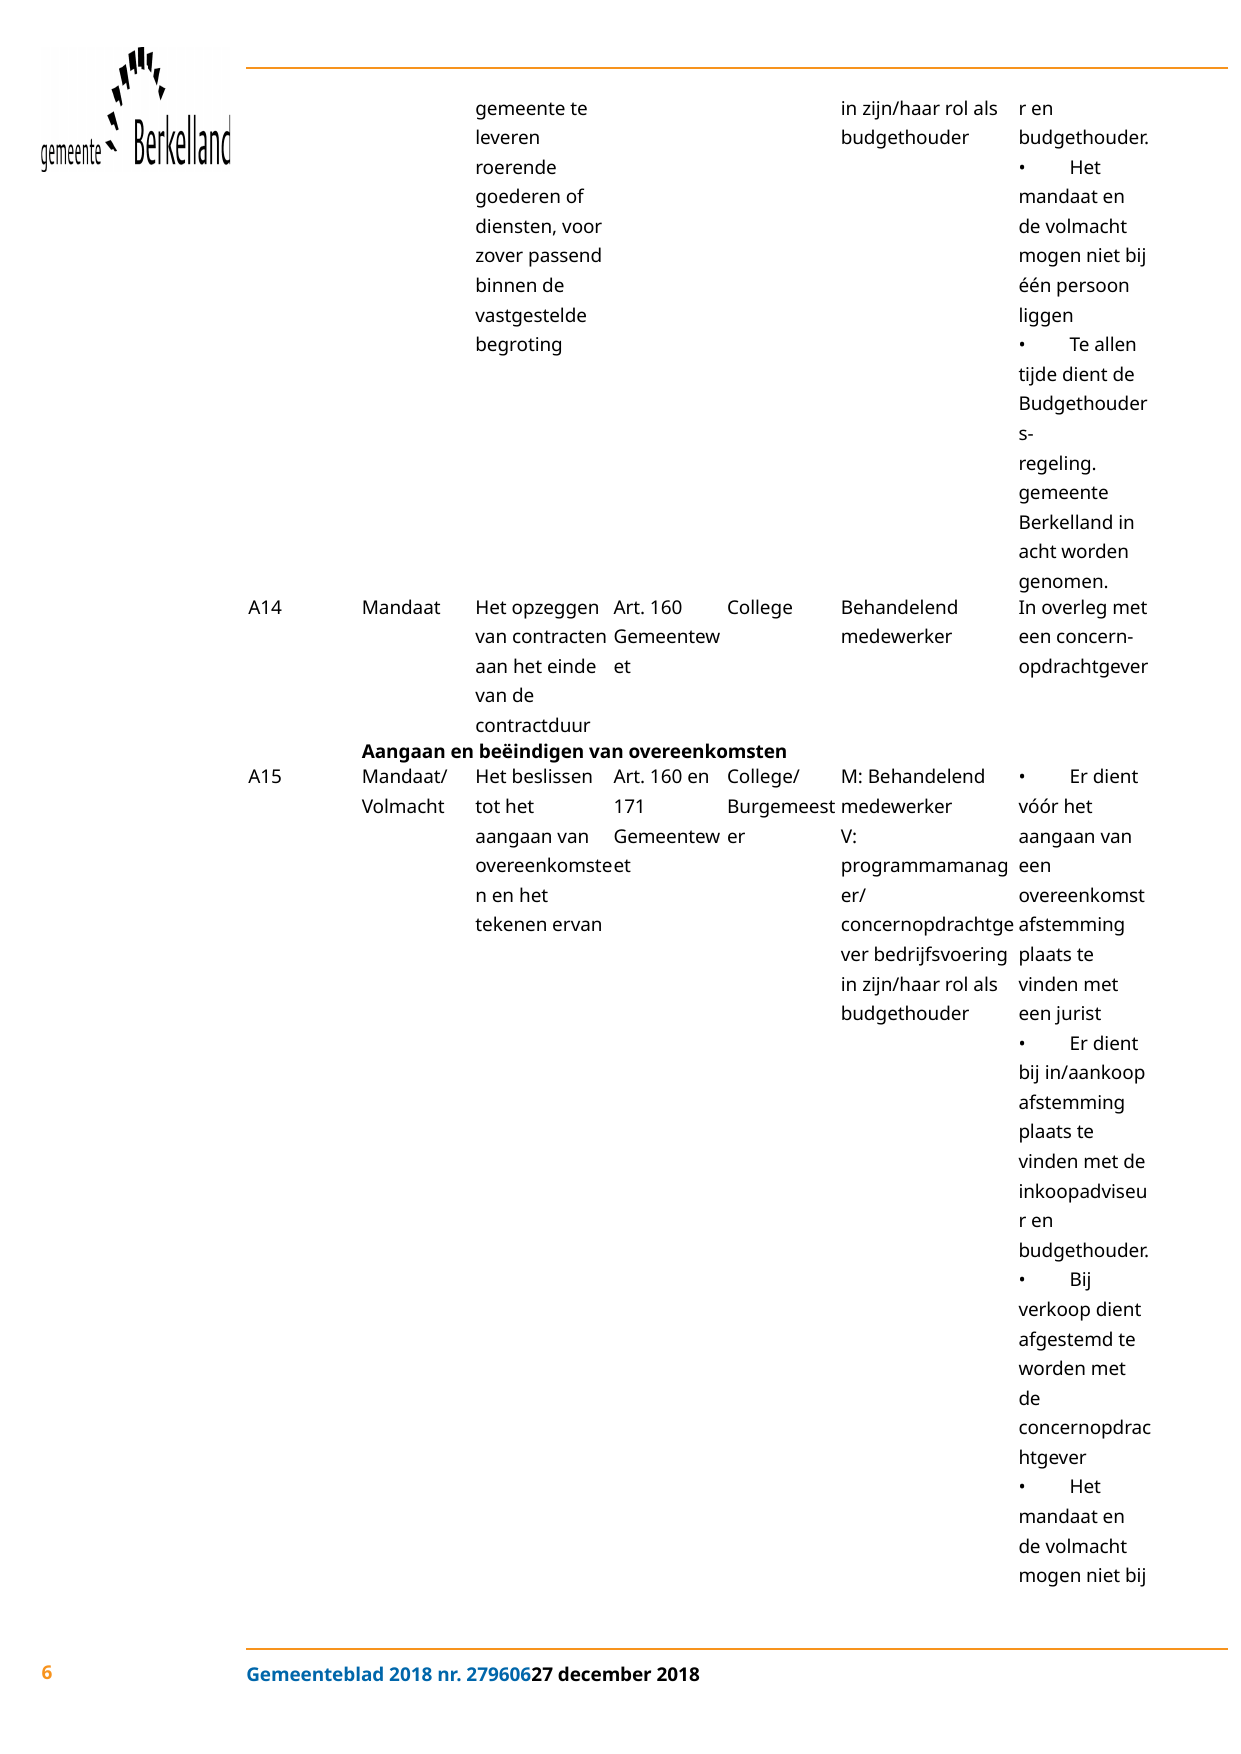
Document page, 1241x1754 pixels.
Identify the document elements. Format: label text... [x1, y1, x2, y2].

table_cell [248, 738, 362, 764]
table_cell [362, 95, 475, 594]
table_cell College/ Burgemeester [727, 764, 841, 1588]
table_cell M: Behandelend medewerker V: programmamanager/ concernopdrachtgever bedrijfsvoering in zijn/haar rol als budgethouder [841, 764, 1018, 1588]
table_cell [248, 95, 362, 594]
picture [41, 47, 231, 172]
table_cell A15 [248, 764, 362, 1588]
table_cell Mandaat [362, 594, 475, 738]
table_cell Het opzeggen van contracten aan het einde van de contractduur [475, 594, 613, 738]
table_cell In overleg met een concern- opdrachtgever [1018, 594, 1152, 738]
table_cell Art. 160 en 171 Gemeentewet [613, 764, 727, 1588]
table_cell gemeente te leveren roerende goederen of diensten, voor zover passend binnen de vastgestelde begroting [475, 95, 613, 594]
table_cell Art. 160 Gemeentewet [613, 594, 727, 738]
table_cell Behandelend medewerker [841, 594, 1018, 738]
table_cell Mandaat/ Volmacht [362, 764, 475, 1588]
table_cell Aangaan en beëindigen van overeenkomsten [362, 738, 1152, 764]
table_cell [613, 95, 727, 594]
table_cell Het beslissen tot het aangaan van overeenkomsten en het tekenen ervan [475, 764, 613, 1588]
table_cell College [727, 594, 841, 738]
table_cell [727, 95, 841, 594]
table_cell A14 [248, 594, 362, 738]
table_cell r en budgethouder. • Het mandaat en de volmacht mogen niet bij één persoon liggen • Te allen tijde dient de Budgethouders- regeling. gemeente Berkelland in acht worden genomen. [1018, 95, 1152, 594]
table_cell • Er dient vóór het aangaan van een overeenkomst afstemming plaats te vinden met een jurist • Er dient bij in/aankoop afstemming plaats te vinden met de inkoopadviseur en budgethouder. • Bij verkoop dient afgestemd te worden met de concernopdrachtgever • Het mandaat en de volmacht mogen niet bij [1018, 764, 1152, 1588]
table_cell in zijn/haar rol als budgethouder [841, 95, 1018, 594]
